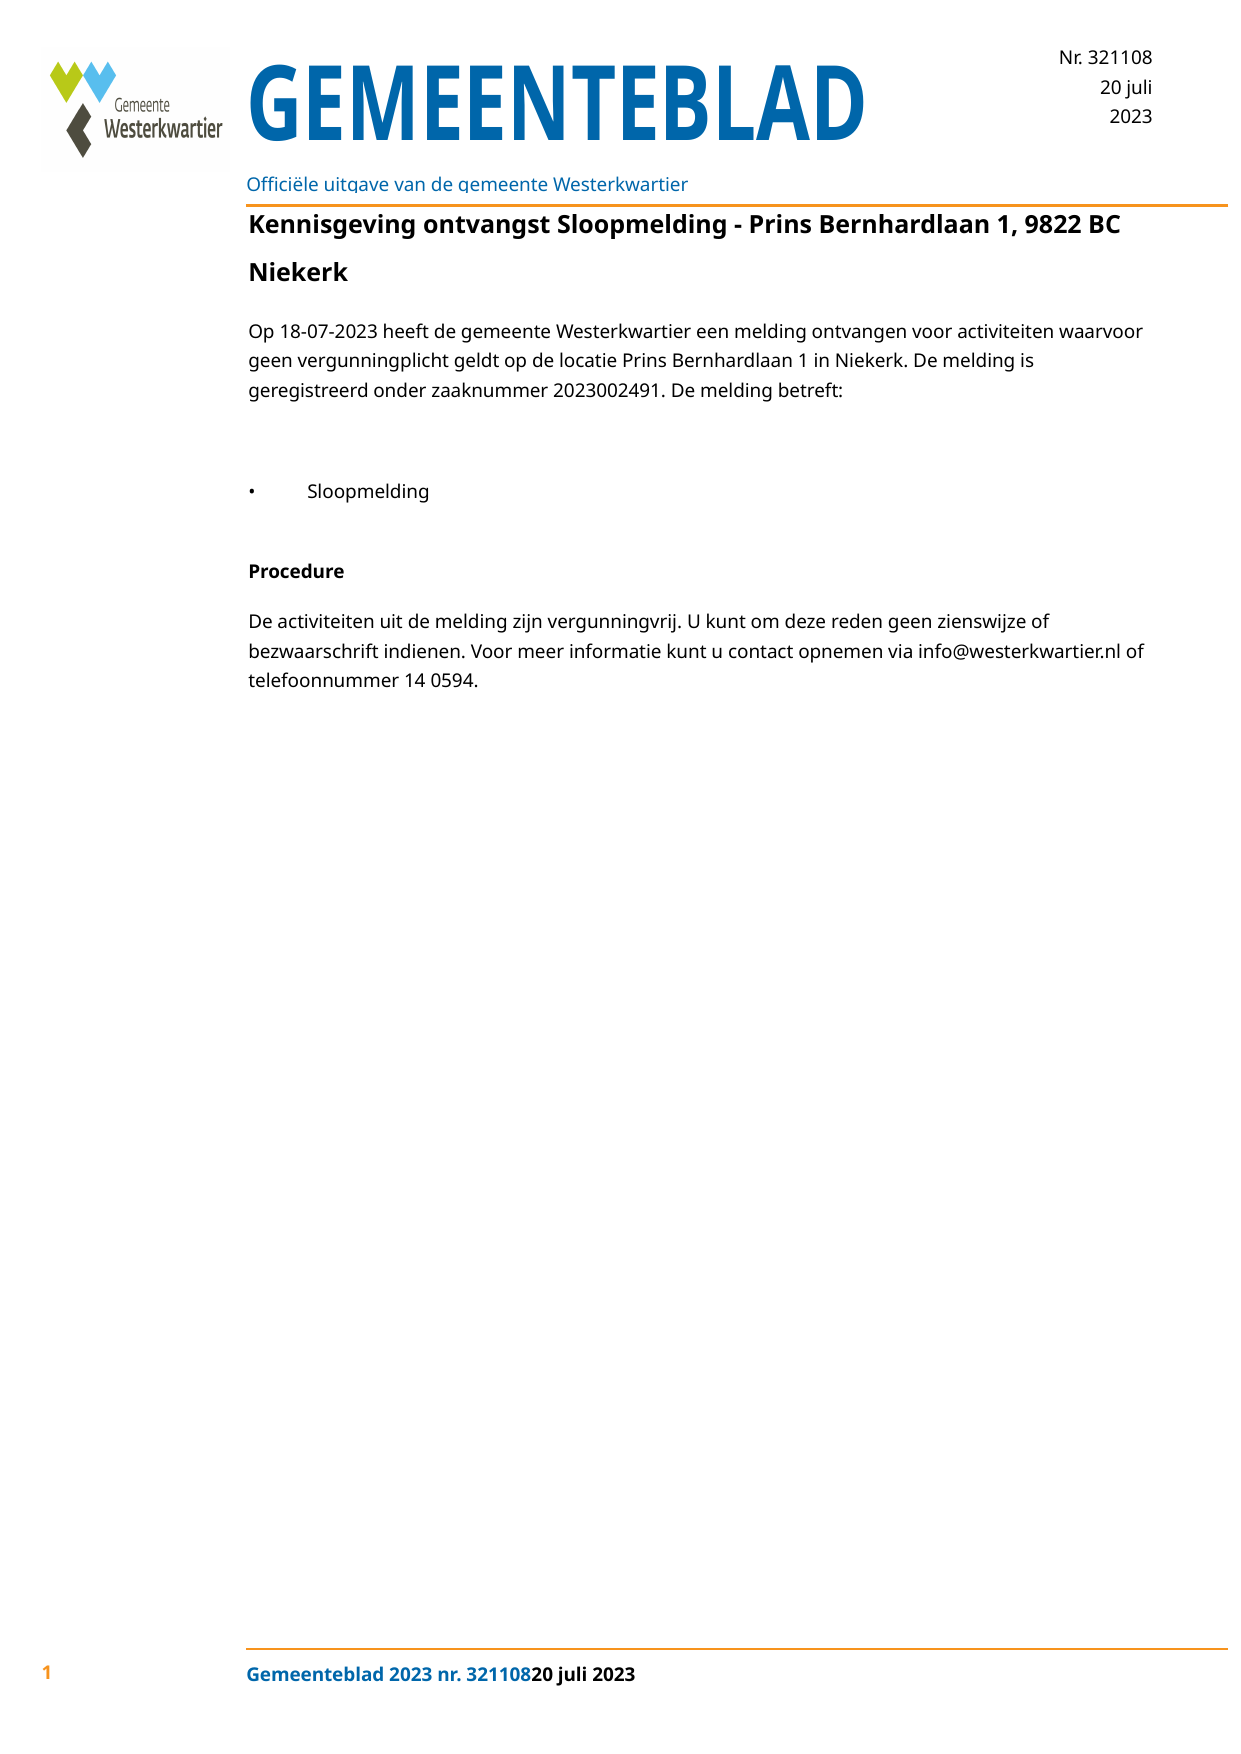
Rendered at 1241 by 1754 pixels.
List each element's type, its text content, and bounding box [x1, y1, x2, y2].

text Kennisgeving ontvangst Sloopmelding - Prins Bernhardlaan 1, 9822 BC Niekerk [248, 207, 1152, 288]
list Sloopmelding [248, 478, 1152, 504]
text Procedure [248, 558, 1152, 584]
text De activiteiten uit de melding zijn vergunningvrij. U kunt om deze reden geen zienswijze of bezwaarschrift indienen. Voor meer informatie kunt u contact opnemen via info@westerkwartier.nl of telefoonnummer 14 0594. [248, 608, 1152, 693]
text Op 18-07-2023 heeft de gemeente Westerkwartier een melding ontvangen voor activiteiten waarvoor geen vergunningplicht geldt op de locatie Prins Bernhardlaan 1 in Niekerk. De melding is geregistreerd onder zaaknummer 2023002491. De melding betreft: [248, 318, 1152, 403]
picture [41, 47, 231, 172]
